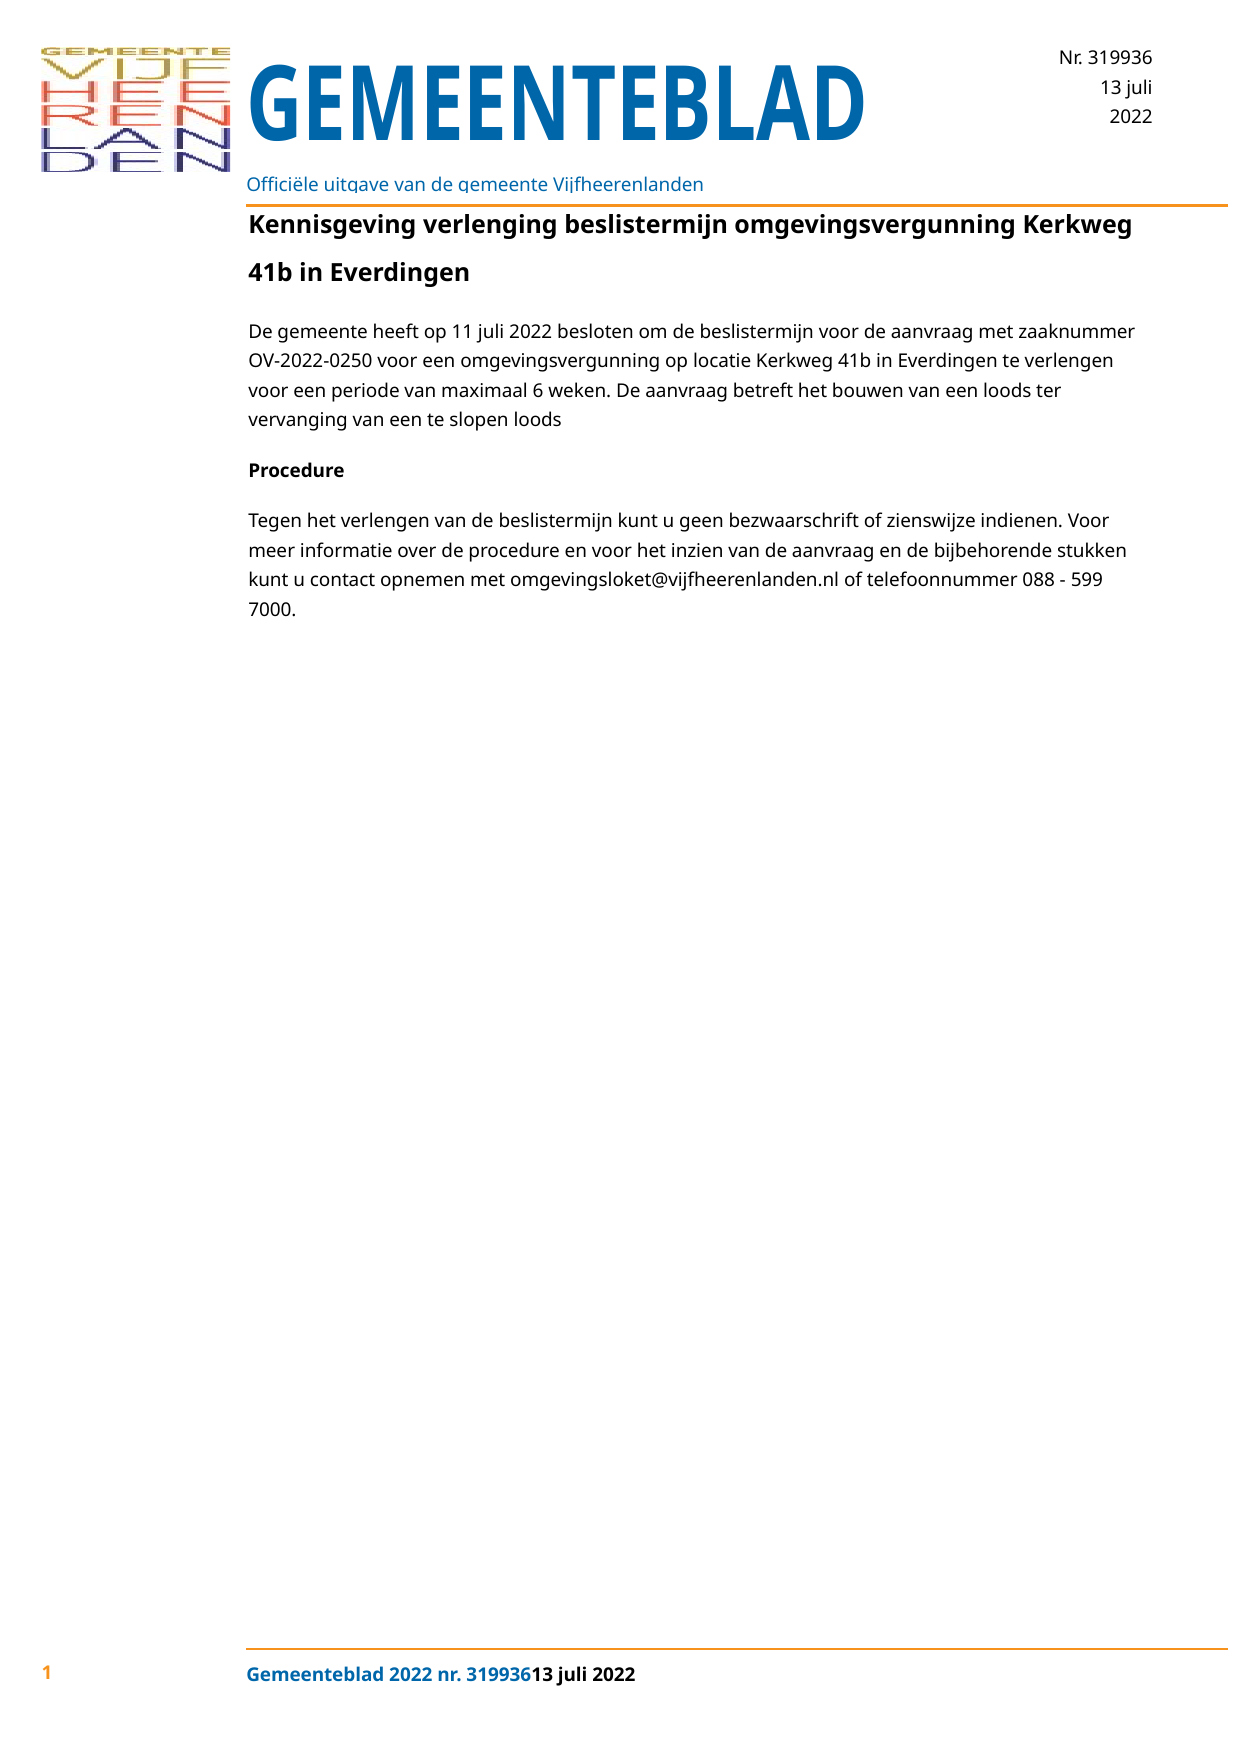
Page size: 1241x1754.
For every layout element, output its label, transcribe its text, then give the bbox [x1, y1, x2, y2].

text Kennisgeving verlenging beslistermijn omgevingsvergunning Kerkweg 41b in Everdingen [248, 207, 1152, 288]
text De gemeente heeft op 11 juli 2022 besloten om de beslistermijn voor de aanvraag met zaaknummer OV-2022-0250 voor een omgevingsvergunning op locatie Kerkweg 41b in Everdingen te verlengen voor een periode van maximaal 6 weken. De aanvraag betreft het bouwen van een loods ter vervanging van een te slopen loods [248, 318, 1152, 432]
picture [41, 47, 231, 172]
text Procedure [248, 457, 1152, 483]
text Tegen het verlengen van de beslistermijn kunt u geen bezwaarschrift of zienswijze indienen. Voor meer informatie over de procedure en voor het inzien van de aanvraag en de bijbehorende stukken kunt u contact opnemen met omgevingsloket@vijfheerenlanden.nl of telefoonnummer 088 - 599 7000. [248, 507, 1152, 622]
